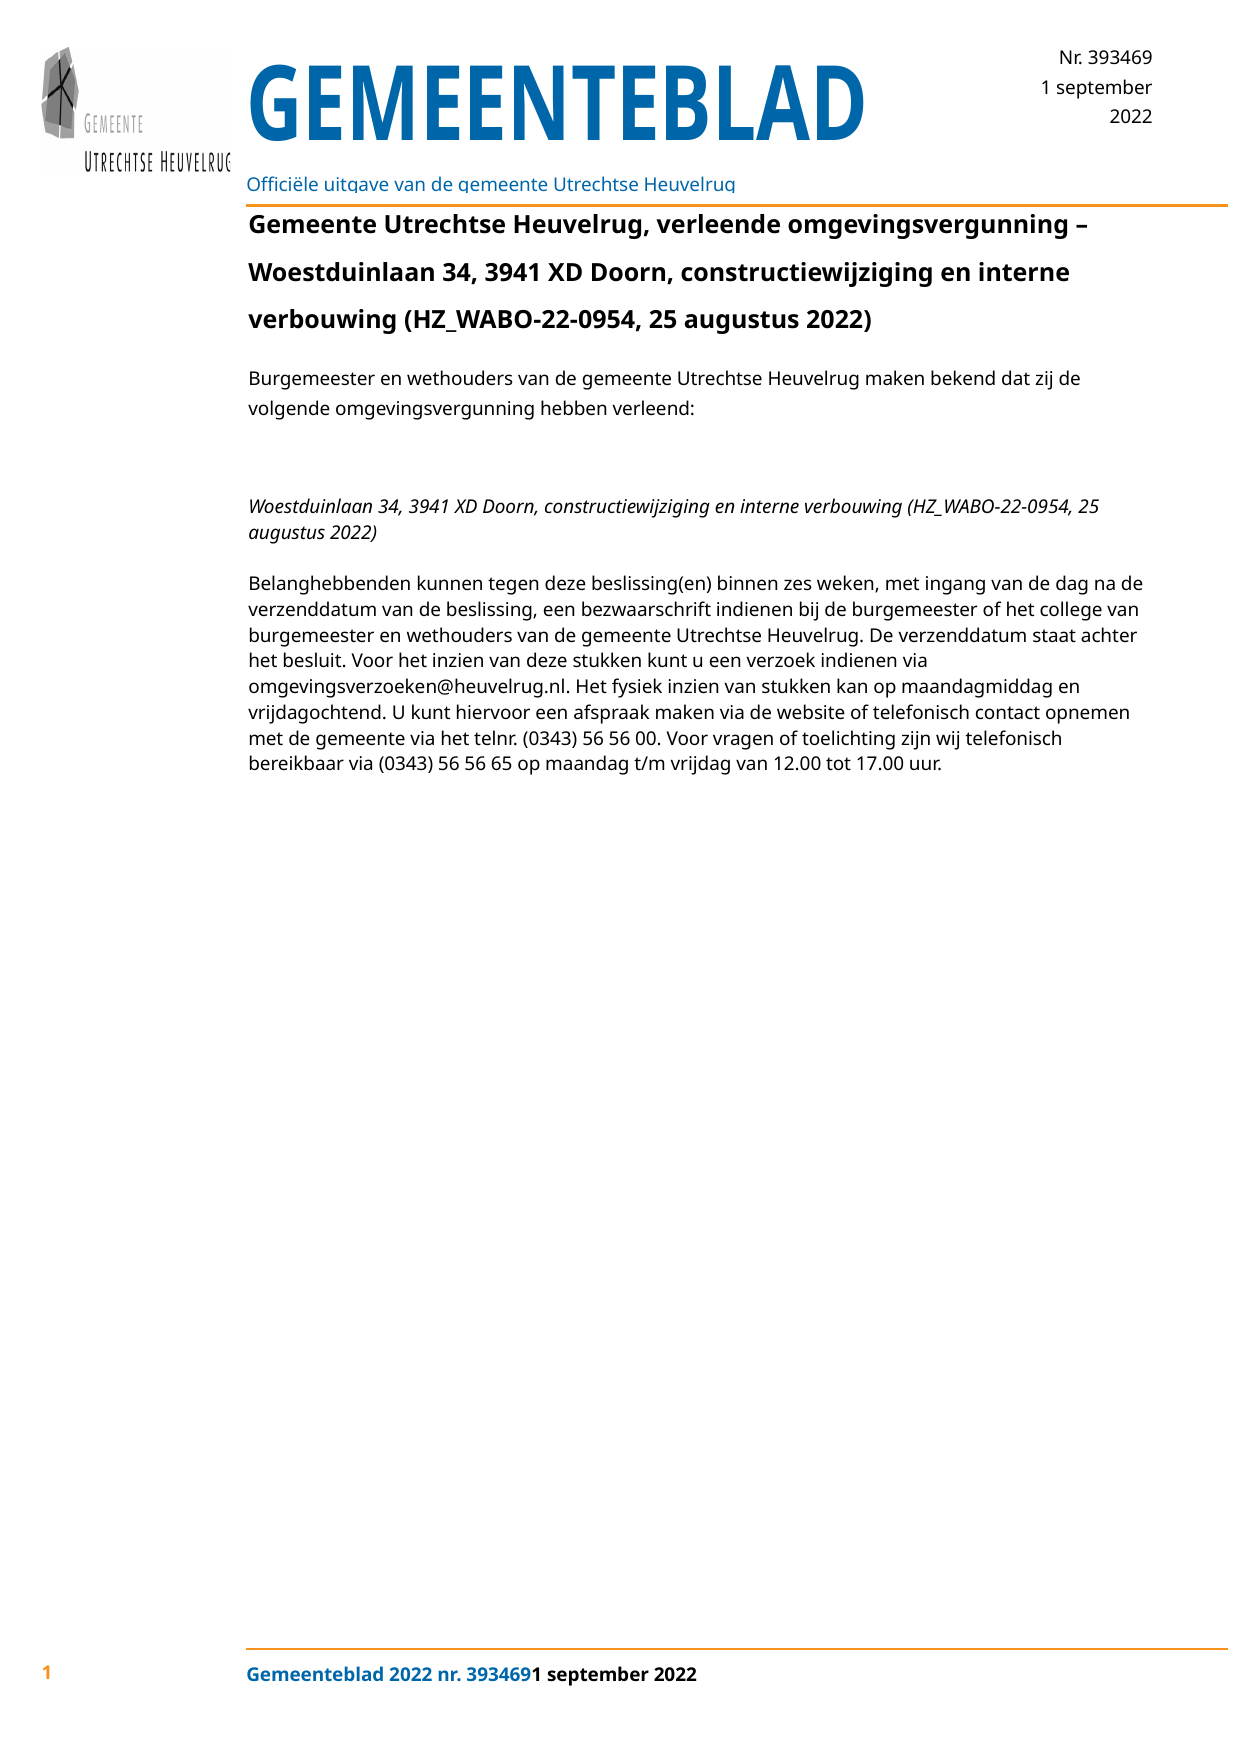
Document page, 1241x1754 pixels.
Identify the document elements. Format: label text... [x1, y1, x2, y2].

text Belanghebbenden kunnen tegen deze beslissing(en) binnen zes weken, met ingang van de dag na de verzenddatum van de beslissing, een bezwaarschrift indienen bij de burgemeester of het college van burgemeester en wethouders van de gemeente Utrechtse Heuvelrug. De verzenddatum staat achter het besluit. Voor het inzien van deze stukken kunt u een verzoek indienen via omgevingsverzoeken@heuvelrug.nl. Het fysiek inzien van stukken kan op maandagmiddag en vrijdagochtend. U kunt hiervoor een afspraak maken via de website of telefonisch contact opnemen met de gemeente via het telnr. (0343) 56 56 00. Voor vragen of toelichting zijn wij telefonisch bereikbaar via (0343) 56 56 65 op maandag t/m vrijdag van 12.00 tot 17.00 uur. [248, 571, 1152, 776]
text Woestduinlaan 34, 3941 XD Doorn, constructiewijziging en interne verbouwing (HZ_WABO-22-0954, 25 augustus 2022) [248, 493, 1152, 545]
text Gemeente Utrechtse Heuvelrug, verleende omgevingsvergunning – Woestduinlaan 34, 3941 XD Doorn, constructiewijziging en interne verbouwing (HZ_WABO-22-0954, 25 augustus 2022) [248, 207, 1152, 336]
text Burgemeester en wethouders van de gemeente Utrechtse Heuvelrug maken bekend dat zij de volgende omgevingsvergunning hebben verleend: [248, 366, 1152, 421]
picture [41, 47, 231, 172]
